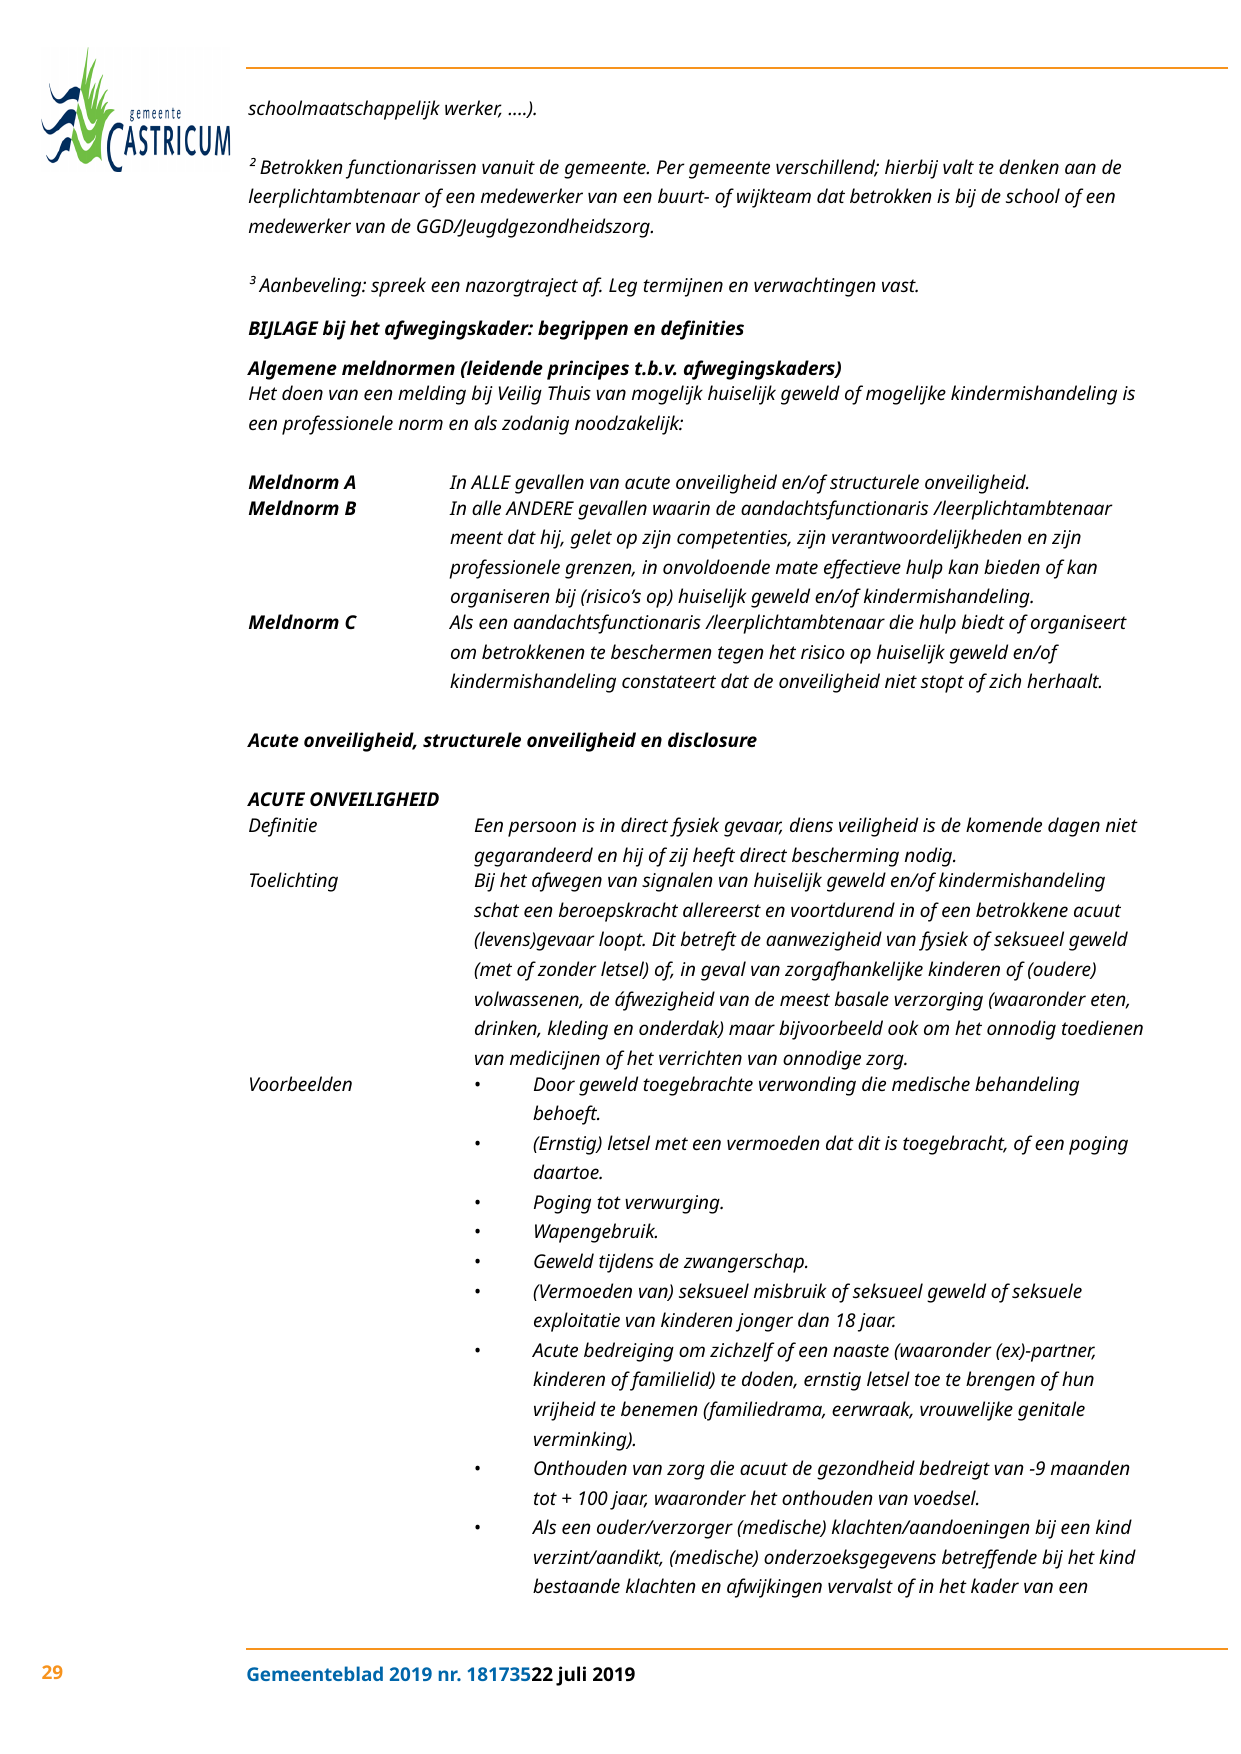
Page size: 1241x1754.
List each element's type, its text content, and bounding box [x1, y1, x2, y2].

table_cell Meldnorm C [248, 610, 450, 694]
table_cell Door geweld toegebrachte verwonding die medische behandeling behoeft. (Ernstig) letsel met een vermoeden dat dit is toegebracht, of een poging daartoe. Poging tot verwurging. Wapengebruik. Geweld tijdens de zwangerschap. (Vermoeden van) seksueel misbruik of seksueel geweld of seksuele exploitatie van kinderen jonger dan 18 jaar. Acute bedreiging om zichzelf of een naaste (waaronder (ex)-partner, kinderen of familielid) te doden, ernstig letsel toe te brengen of hun vrijheid te benemen (familiedrama, eerwraak, vrouwelijke genitale verminking). Onthouden van zorg die acuut de gezondheid bedreigt van -9 maanden tot + 100 jaar, waaronder het onthouden van voedsel. Als een ouder/verzorger (medische) klachten/aandoeningen bij een kind verzint/aandikt, (medische) onderzoeksgegevens betreffende bij het kind bestaande klachten en afwijkingen vervalst of in het kader van een [474, 1071, 1152, 1599]
picture [41, 47, 231, 172]
table_cell In alle ANDERE gevallen waarin de aandachtsfunctionaris /leerplichtambtenaar meent dat hij, gelet op zijn competenties, zijn verantwoordelijkheden en zijn professionele grenzen, in onvoldoende mate effectieve hulp kan bieden of kan organiseren bij (risico’s op) huiselijk geweld en/of kindermishandeling. [450, 495, 1152, 609]
text Het doen van een melding bij Veilig Thuis van mogelijk huiselijk geweld of mogelijke kindermishandeling is een professionele norm en als zodanig noodzakelijk: [248, 380, 1152, 436]
table_header ACUTE ONVEILIGHEID [248, 786, 1152, 812]
text ³ Aanbeveling: spreek een nazorgtraject af. Leg termijnen en verwachtingen vast. [248, 272, 1152, 298]
text ² Betrokken functionarissen vanuit de gemeente. Per gemeente verschillend; hierbij valt te denken aan de leerplichtambtenaar of een medewerker van een buurt- of wijkteam dat betrokken is bij de school of een medewerker van de GGD/Jeugdgezondheidszorg. [248, 154, 1152, 239]
table_cell Toelichting [248, 868, 474, 1071]
table_cell Voorbeelden [248, 1071, 474, 1599]
table_cell Meldnorm B [248, 495, 450, 609]
table_cell Een persoon is in direct fysiek gevaar, diens veiligheid is de komende dagen niet gegarandeerd en hij of zij heeft direct bescherming nodig. [474, 812, 1152, 867]
text Acute onveiligheid, structurele onveiligheid en disclosure [248, 727, 1152, 753]
text BIJLAGE bij het afwegingskader: begrippen en definities [248, 315, 1152, 341]
table_cell Bij het afwegen van signalen van huiselijk geweld en/of kindermishandeling schat een beroepskracht allereerst en voortdurend in of een betrokkene acuut (levens)gevaar loopt. Dit betreft de aanwezigheid van fysiek of seksueel geweld (met of zonder letsel) of, in geval van zorgafhankelijke kinderen of (oudere) volwassenen, de áfwezigheid van de meest basale verzorging (waaronder eten, drinken, kleding en onderdak) maar bijvoorbeeld ook om het onnodig toedienen van medicijnen of het verrichten van onnodige zorg. [474, 868, 1152, 1071]
table_header In ALLE gevallen van acute onveiligheid en/of structurele onveiligheid. [450, 469, 1152, 495]
table_header Meldnorm A [248, 469, 450, 495]
table_cell Als een aandachtsfunctionaris /leerplichtambtenaar die hulp biedt of organiseert om betrokkenen te beschermen tegen het risico op huiselijk geweld en/of kindermishandeling constateert dat de onveiligheid niet stopt of zich herhaalt. [450, 610, 1152, 694]
table_cell Definitie [248, 812, 474, 867]
text schoolmaatschappelijk werker, ....). [248, 95, 1152, 121]
text Algemene meldnormen (leidende principes t.b.v. afwegingskaders) [248, 355, 1152, 380]
